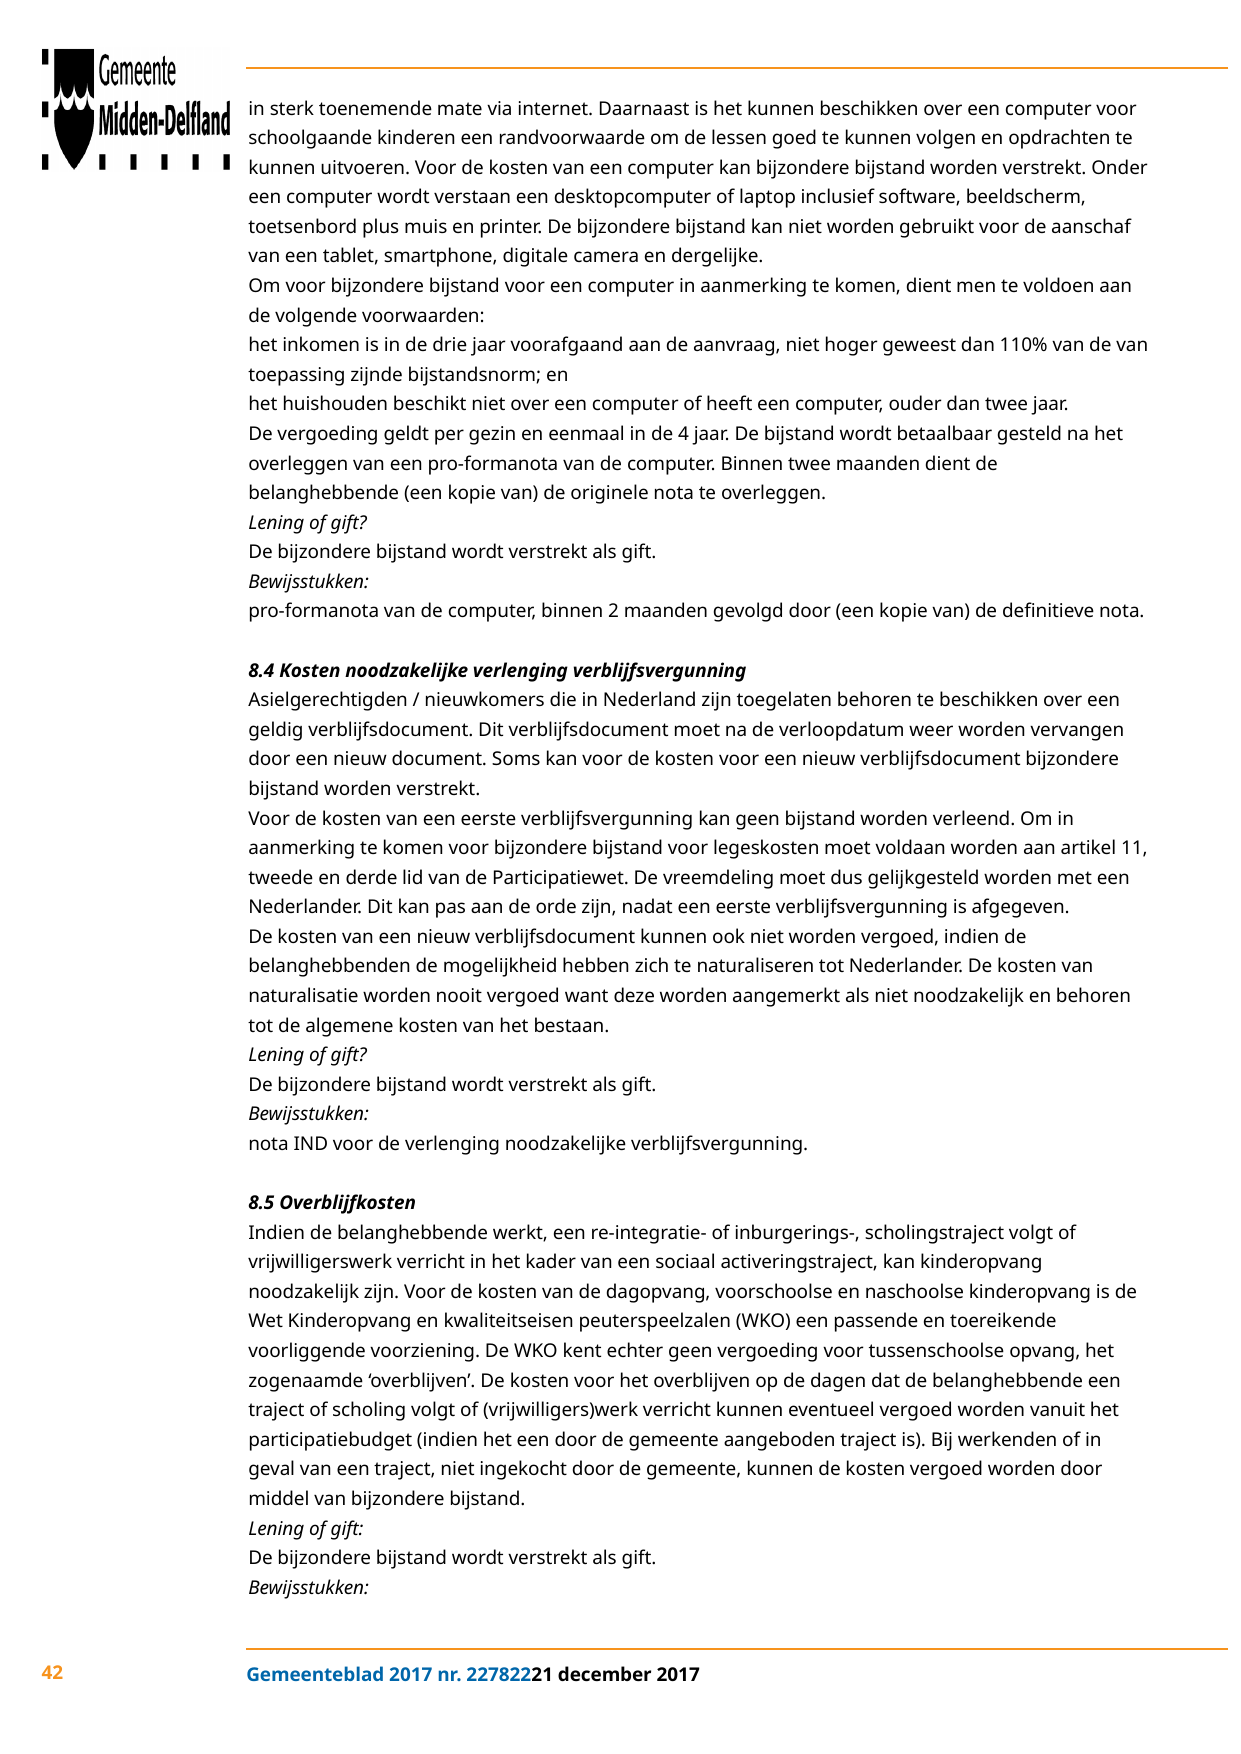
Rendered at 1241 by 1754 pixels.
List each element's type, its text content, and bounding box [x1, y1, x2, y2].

text pro-formanota van de computer, binnen 2 maanden gevolgd door (een kopie van) de definitieve nota. [248, 598, 1152, 623]
text het huishouden beschikt niet over een computer of heeft een computer, ouder dan twee jaar. [248, 391, 1152, 416]
text 8.4 Kosten noodzakelijke verlenging verblijfsvergunning [248, 657, 1152, 683]
text Bewijsstukken: [248, 568, 1152, 594]
text 8.5 Overblijfkosten [248, 1189, 1152, 1215]
text Asielgerechtigden / nieuwkomers die in Nederland zijn toegelaten behoren te beschikken over een geldig verblijfsdocument. Dit verblijfsdocument moet na de verloopdatum weer worden vervangen door een nieuw document. Soms kan voor de kosten voor een nieuw verblijfsdocument bijzondere bijstand worden verstrekt. [248, 686, 1152, 801]
text Voor de kosten van een eerste verblijfsvergunning kan geen bijstand worden verleend. Om in aanmerking te komen voor bijzondere bijstand voor legeskosten moet voldaan worden aan artikel 11, tweede en derde lid van de Participatiewet. De vreemdeling moet dus gelijkgesteld worden met een Nederlander. Dit kan pas aan de orde zijn, nadat een eerste verblijfsvergunning is afgegeven. [248, 805, 1152, 919]
text Om voor bijzondere bijstand voor een computer in aanmerking te komen, dient men te voldoen aan de volgende voorwaarden: [248, 272, 1152, 328]
picture [41, 47, 231, 172]
text Lening of gift: [248, 1515, 1152, 1541]
text Bewijsstukken: [248, 1101, 1152, 1126]
text De bijzondere bijstand wordt verstrekt als gift. [248, 538, 1152, 564]
text De bijzondere bijstand wordt verstrekt als gift. [248, 1544, 1152, 1570]
text De kosten van een nieuw verblijfsdocument kunnen ook niet worden vergoed, indien de belanghebbenden de mogelijkheid hebben zich te naturaliseren tot Nederlander. De kosten van naturalisatie worden nooit vergoed want deze worden aangemerkt als niet noodzakelijk en behoren tot de algemene kosten van het bestaan. [248, 923, 1152, 1038]
text Indien de belanghebbende werkt, een re-integratie- of inburgerings-, scholingstraject volgt of vrijwilligerswerk verricht in het kader van een sociaal activeringstraject, kan kinderopvang noodzakelijk zijn. Voor de kosten van de dagopvang, voorschoolse en naschoolse kinderopvang is de Wet Kinderopvang en kwaliteitseisen peuterspeelzalen (WKO) een passende en toereikende voorliggende voorziening. De WKO kent echter geen vergoeding voor tussenschoolse opvang, het zogenaamde ‘overblijven’. De kosten voor het overblijven op de dagen dat de belanghebbende een traject of scholing volgt of (vrijwilligers)werk verricht kunnen eventueel vergoed worden vanuit het participatiebudget (indien het een door de gemeente aangeboden traject is). Bij werkenden of in geval van een traject, niet ingekocht door de gemeente, kunnen de kosten vergoed worden door middel van bijzondere bijstand. [248, 1219, 1152, 1511]
text De bijzondere bijstand wordt verstrekt als gift. [248, 1071, 1152, 1097]
text Lening of gift? [248, 509, 1152, 535]
text in sterk toenemende mate via internet. Daarnaast is het kunnen beschikken over een computer voor schoolgaande kinderen een randvoorwaarde om de lessen goed te kunnen volgen en opdrachten te kunnen uitvoeren. Voor de kosten van een computer kan bijzondere bijstand worden verstrekt. Onder een computer wordt verstaan een desktopcomputer of laptop inclusief software, beeldscherm, toetsenbord plus muis en printer. De bijzondere bijstand kan niet worden gebruikt voor de aanschaf van een tablet, smartphone, digitale camera en dergelijke. [248, 95, 1152, 268]
text Lening of gift? [248, 1041, 1152, 1067]
text De vergoeding geldt per gezin en eenmaal in de 4 jaar. De bijstand wordt betaalbaar gesteld na het overleggen van een pro-formanota van de computer. Binnen twee maanden dient de belanghebbende (een kopie van) de originele nota te overleggen. [248, 420, 1152, 505]
text Bewijsstukken: [248, 1574, 1152, 1600]
text het inkomen is in de drie jaar voorafgaand aan de aanvraag, niet hoger geweest dan 110% van de van toepassing zijnde bijstandsnorm; en [248, 331, 1152, 387]
text nota IND voor de verlenging noodzakelijke verblijfsvergunning. [248, 1130, 1152, 1156]
